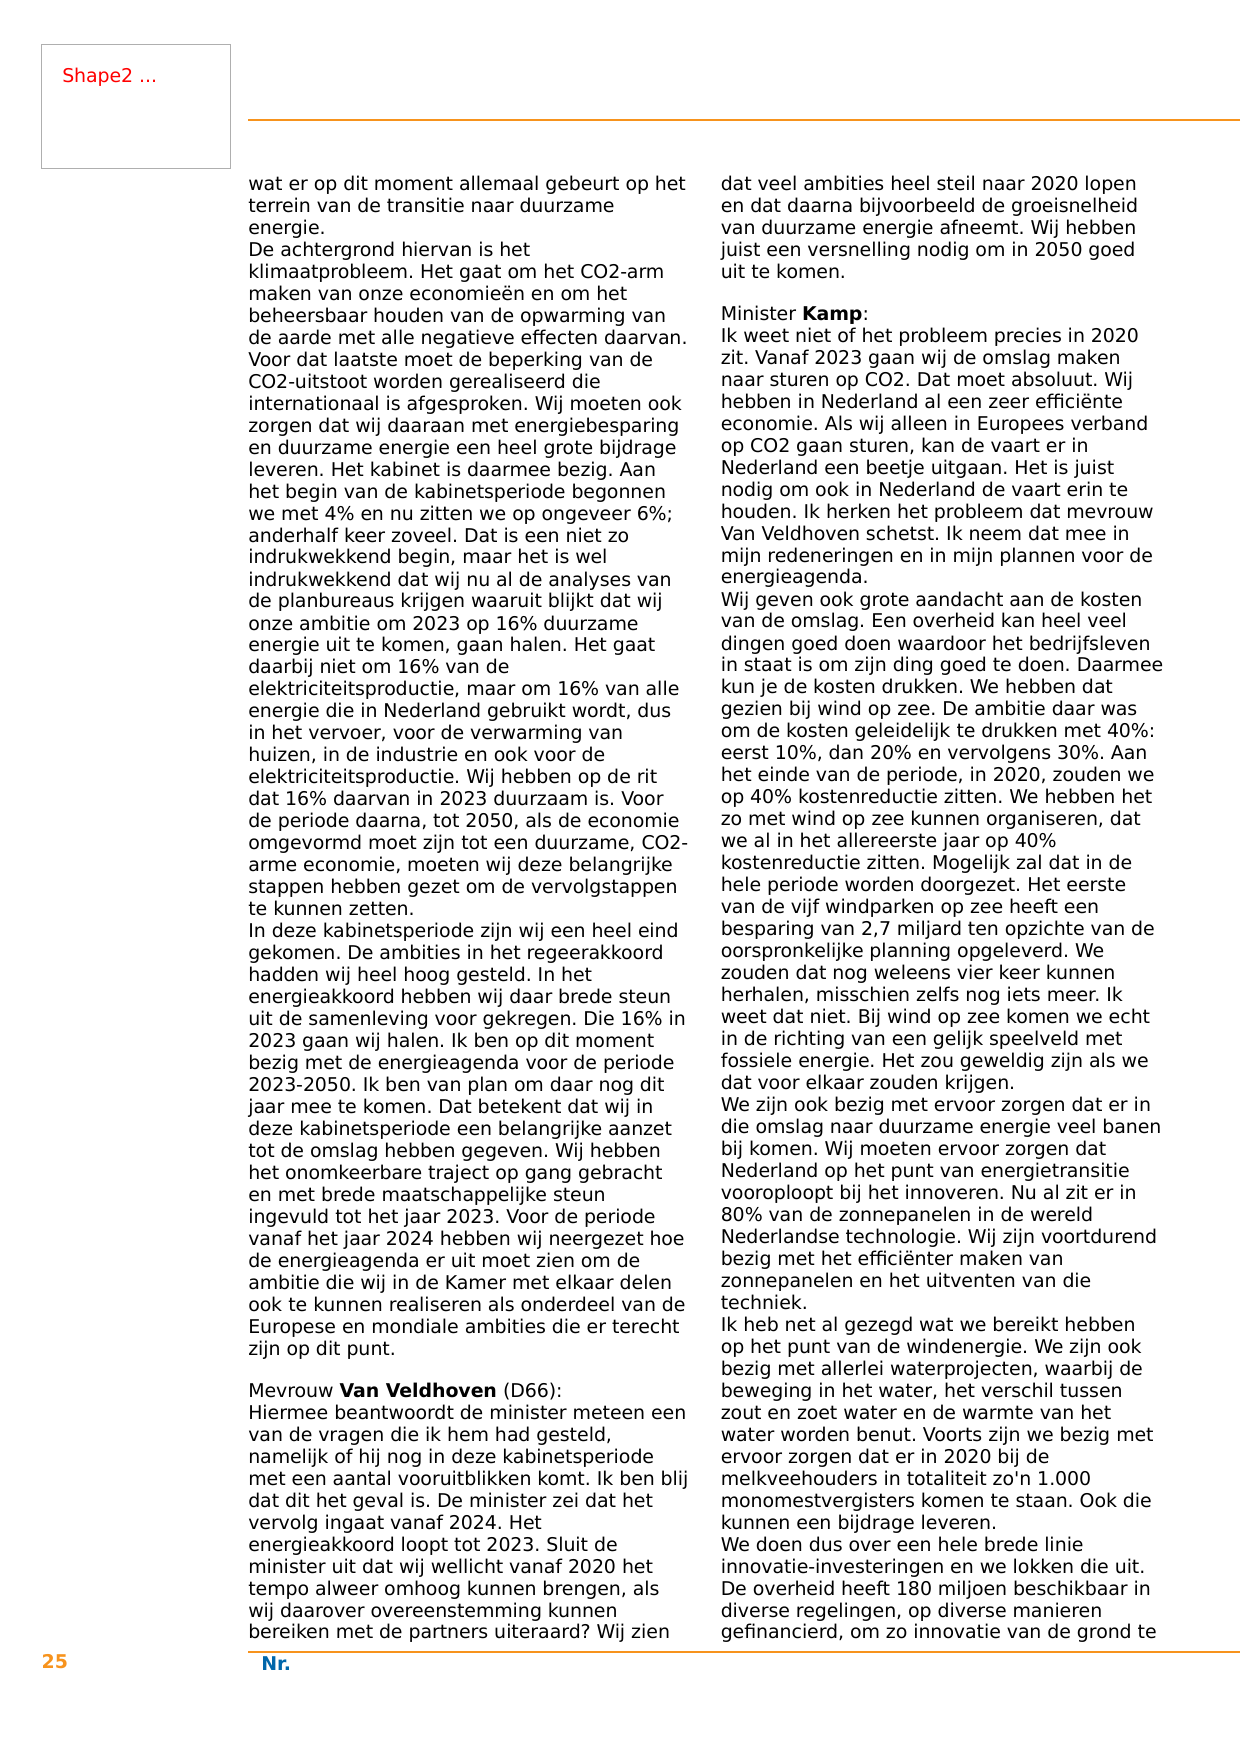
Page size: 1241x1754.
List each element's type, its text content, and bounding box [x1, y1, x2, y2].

text Minister Kamp: [721, 303, 1163, 325]
text Ik weet niet of het probleem precies in 2020 zit. Vanaf 2023 gaan wij de omslag maken naar sturen op CO2. Dat moet absoluut. Wij hebben in Nederland al een zeer efficiënte economie. Als wij alleen in Europees verband op CO2 gaan sturen, kan de vaart er in Nederland een beetje uitgaan. Het is juist nodig om ook in Nederland de vaart erin te houden. Ik herken het probleem dat mevrouw Van Veldhoven schetst. Ik neem dat mee in mijn redeneringen en in mijn plannen voor de energieagenda. [721, 325, 1163, 588]
text In deze kabinetsperiode zijn wij een heel eind gekomen. De ambities in het regeerakkoord hadden wij heel hoog gesteld. In het energieakkoord hebben wij daar brede steun uit de samenleving voor gekregen. Die 16% in 2023 gaan wij halen. Ik ben op dit moment bezig met de energieagenda voor de periode 2023-2050. Ik ben van plan om daar nog dit jaar mee te komen. Dat betekent dat wij in deze kabinetsperiode een belangrijke aanzet tot de omslag hebben gegeven. Wij hebben het onomkeerbare traject op gang gebracht en met brede maatschappelijke steun ingevuld tot het jaar 2023. Voor de periode vanaf het jaar 2024 hebben wij neergezet hoe de energieagenda er uit moet zien om de ambitie die wij in de Kamer met elkaar delen ook te kunnen realiseren als onderdeel van de Europese en mondiale ambities die er terecht zijn op dit punt. [248, 920, 691, 1360]
text We doen dus over een hele brede linie innovatie-investeringen en we lokken die uit. De overheid heeft 180 miljoen beschikbaar in diverse regelingen, op diverse manieren gefinancierd, om zo innovatie van de grond te [721, 1533, 1163, 1643]
text dat veel ambities heel steil naar 2020 lopen en dat daarna bijvoorbeeld de groeisnelheid van duurzame energie afneemt. Wij hebben juist een versnelling nodig om in 2050 goed uit te komen. [721, 173, 1163, 283]
text wat er op dit moment allemaal gebeurt op het terrein van de transitie naar duurzame energie. [248, 173, 691, 239]
text Mevrouw Van Veldhoven (D66): [248, 1380, 691, 1402]
text Wij geven ook grote aandacht aan de kosten van de omslag. Een overheid kan heel veel dingen goed doen waardoor het bedrijfsleven in staat is om zijn ding goed te doen. Daarmee kun je de kosten drukken. We hebben dat gezien bij wind op zee. De ambitie daar was om de kosten geleidelijk te drukken met 40%: eerst 10%, dan 20% en vervolgens 30%. Aan het einde van de periode, in 2020, zouden we op 40% kostenreductie zitten. We hebben het zo met wind op zee kunnen organiseren, dat we al in het allereerste jaar op 40% kostenreductie zitten. Mogelijk zal dat in de hele periode worden doorgezet. Het eerste van de vijf windparken op zee heeft een besparing van 2,7 miljard ten opzichte van de oorspronkelijke planning opgeleverd. We zouden dat nog weleens vier keer kunnen herhalen, misschien zelfs nog iets meer. Ik weet dat niet. Bij wind op zee komen we echt in de richting van een gelijk speelveld met fossiele energie. Het zou geweldig zijn als we dat voor elkaar zouden krijgen. [721, 588, 1163, 1094]
text De achtergrond hiervan is het klimaatprobleem. Het gaat om het CO2-arm maken van onze economieën en om het beheersbaar houden van de opwarming van de aarde met alle negatieve effecten daarvan. Voor dat laatste moet de beperking van de CO2-uitstoot worden gerealiseerd die internationaal is afgesproken. Wij moeten ook zorgen dat wij daaraan met energiebesparing en duurzame energie een heel grote bijdrage leveren. Het kabinet is daarmee bezig. Aan het begin van de kabinetsperiode begonnen we met 4% en nu zitten we op ongeveer 6%; anderhalf keer zoveel. Dat is een niet zo indrukwekkend begin, maar het is wel indrukwekkend dat wij nu al de analyses van de planbureaus krijgen waaruit blijkt dat wij onze ambitie om 2023 op 16% duurzame energie uit te komen, gaan halen. Het gaat daarbij niet om 16% van de elektriciteitsproductie, maar om 16% van alle energie die in Nederland gebruikt wordt, dus in het vervoer, voor de verwarming van huizen, in de industrie en ook voor de elektriciteitsproductie. Wij hebben op de rit dat 16% daarvan in 2023 duurzaam is. Voor de periode daarna, tot 2050, als de economie omgevormd moet zijn tot een duurzame, CO2-arme economie, moeten wij deze belangrijke stappen hebben gezet om de vervolgstappen te kunnen zetten. [248, 239, 691, 920]
text Hiermee beantwoordt de minister meteen een van de vragen die ik hem had gesteld, namelijk of hij nog in deze kabinetsperiode met een aantal vooruitblikken komt. Ik ben blij dat dit het geval is. De minister zei dat het vervolg ingaat vanaf 2024. Het energieakkoord loopt tot 2023. Sluit de minister uit dat wij wellicht vanaf 2020 het tempo alweer omhoog kunnen brengen, als wij daarover overeenstemming kunnen bereiken met de partners uiteraard? Wij zien [248, 1402, 691, 1643]
text We zijn ook bezig met ervoor zorgen dat er in die omslag naar duurzame energie veel banen bij komen. Wij moeten ervoor zorgen dat Nederland op het punt van energietransitie vooroploopt bij het innoveren. Nu al zit er in 80% van de zonnepanelen in de wereld Nederlandse technologie. Wij zijn voortdurend bezig met het efficiënter maken van zonnepanelen en het uitventen van die techniek. [721, 1094, 1163, 1314]
text Ik heb net al gezegd wat we bereikt hebben op het punt van de windenergie. We zijn ook bezig met allerlei waterprojecten, waarbij de beweging in het water, het verschil tussen zout en zoet water en de warmte van het water worden benut. Voorts zijn we bezig met ervoor zorgen dat er in 2020 bij de melkveehouders in totaliteit zo'n 1.000 monomestvergisters komen te staan. Ook die kunnen een bijdrage leveren. [721, 1314, 1163, 1533]
